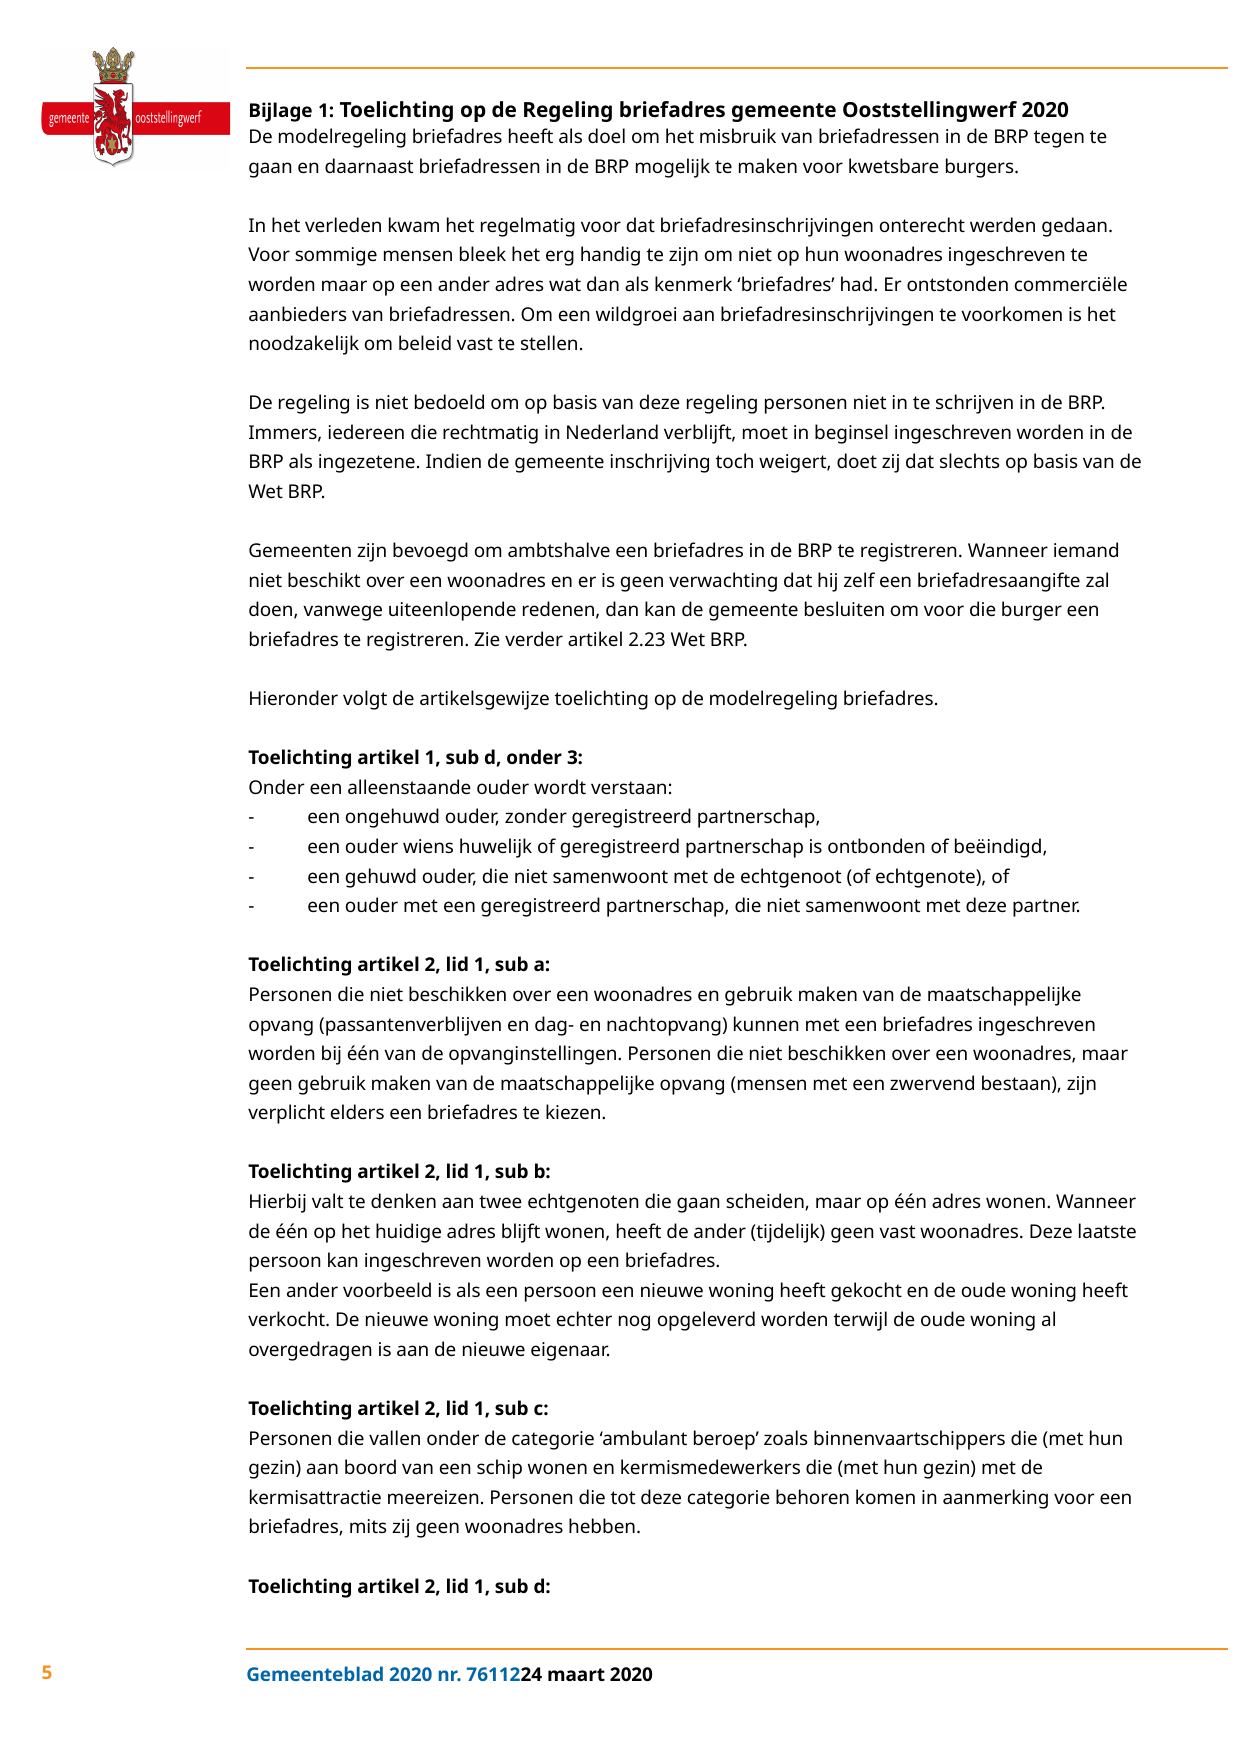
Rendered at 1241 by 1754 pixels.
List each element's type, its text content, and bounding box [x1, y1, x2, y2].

text Onder een alleenstaande ouder wordt verstaan: [248, 774, 1152, 800]
text Hierbij valt te denken aan twee echtgenoten die gaan scheiden, maar op één adres wonen. Wanneer de één op het huidige adres blijft wonen, heeft de ander (tijdelijk) geen vast woonadres. Deze laatste persoon kan ingeschreven worden op een briefadres. [248, 1188, 1152, 1273]
text De regeling is niet bedoeld om op basis van deze regeling personen niet in te schrijven in de BRP. Immers, iedereen die rechtmatig in Nederland verblijft, moet in beginsel ingeschreven worden in de BRP als ingezetene. Indien de gemeente inschrijving toch weigert, doet zij dat slechts op basis van de Wet BRP. [248, 389, 1152, 504]
text Toelichting artikel 2, lid 1, sub a: [248, 952, 1152, 977]
text Een ander voorbeeld is als een persoon een nieuwe woning heeft gekocht en de oude woning heeft verkocht. De nieuwe woning moet echter nog opgeleverd worden terwijl de oude woning al overgedragen is aan de nieuwe eigenaar. [248, 1277, 1152, 1362]
picture [41, 47, 231, 172]
text Toelichting artikel 2, lid 1, sub b: [248, 1159, 1152, 1184]
list een ouder wiens huwelijk of geregistreerd partnerschap is ontbonden of beëindigd, [248, 833, 1152, 859]
text Gemeenten zijn bevoegd om ambtshalve een briefadres in de BRP te registreren. Wanneer iemand niet beschikt over een woonadres en er is geen verwachting dat hij zelf een briefadresaangifte zal doen, vanwege uiteenlopende redenen, dan kan de gemeente besluiten om voor die burger een briefadres te registreren. Zie verder artikel 2.23 Wet BRP. [248, 537, 1152, 652]
text Personen die vallen onder de categorie ‘ambulant beroep’ zoals binnenvaartschippers die (met hun gezin) aan boord van een schip wonen en kermismedewerkers die (met hun gezin) met de kermisattractie meereizen. Personen die tot deze categorie behoren komen in aanmerking voor een briefadres, mits zij geen woonadres hebben. [248, 1425, 1152, 1539]
text Bijlage 1: Toelichting op de Regeling briefadres gemeente Ooststellingwerf 2020 [248, 95, 1152, 123]
text De modelregeling briefadres heeft als doel om het misbruik van briefadressen in de BRP tegen te gaan en daarnaast briefadressen in de BRP mogelijk te maken voor kwetsbare burgers. [248, 123, 1152, 179]
text Hieronder volgt de artikelsgewijze toelichting op de modelregeling briefadres. [248, 685, 1152, 711]
text Toelichting artikel 2, lid 1, sub c: [248, 1395, 1152, 1421]
text Personen die niet beschikken over een woonadres en gebruik maken van de maatschappelijke opvang (passantenverblijven en dag- en nachtopvang) kunnen met een briefadres ingeschreven worden bij één van de opvanginstellingen. Personen die niet beschikken over een woonadres, maar geen gebruik maken van de maatschappelijke opvang (mensen met een zwervend bestaan), zijn verplicht elders een briefadres te kiezen. [248, 981, 1152, 1125]
list een gehuwd ouder, die niet samenwoont met de echtgenoot (of echtgenote), of [248, 863, 1152, 889]
list een ouder met een geregistreerd partnerschap, die niet samenwoont met deze partner. [248, 892, 1152, 918]
text Toelichting artikel 1, sub d, onder 3: [248, 744, 1152, 770]
list een ongehuwd ouder, zonder geregistreerd partnerschap, [248, 804, 1152, 829]
text Toelichting artikel 2, lid 1, sub d: [248, 1573, 1152, 1599]
text In het verleden kwam het regelmatig voor dat briefadresinschrijvingen onterecht werden gedaan. Voor sommige mensen bleek het erg handig te zijn om niet op hun woonadres ingeschreven te worden maar op een ander adres wat dan als kenmerk ‘briefadres’ had. Er ontstonden commerciële aanbieders van briefadressen. Om een wildgroei aan briefadresinschrijvingen te voorkomen is het noodzakelijk om beleid vast te stellen. [248, 212, 1152, 356]
